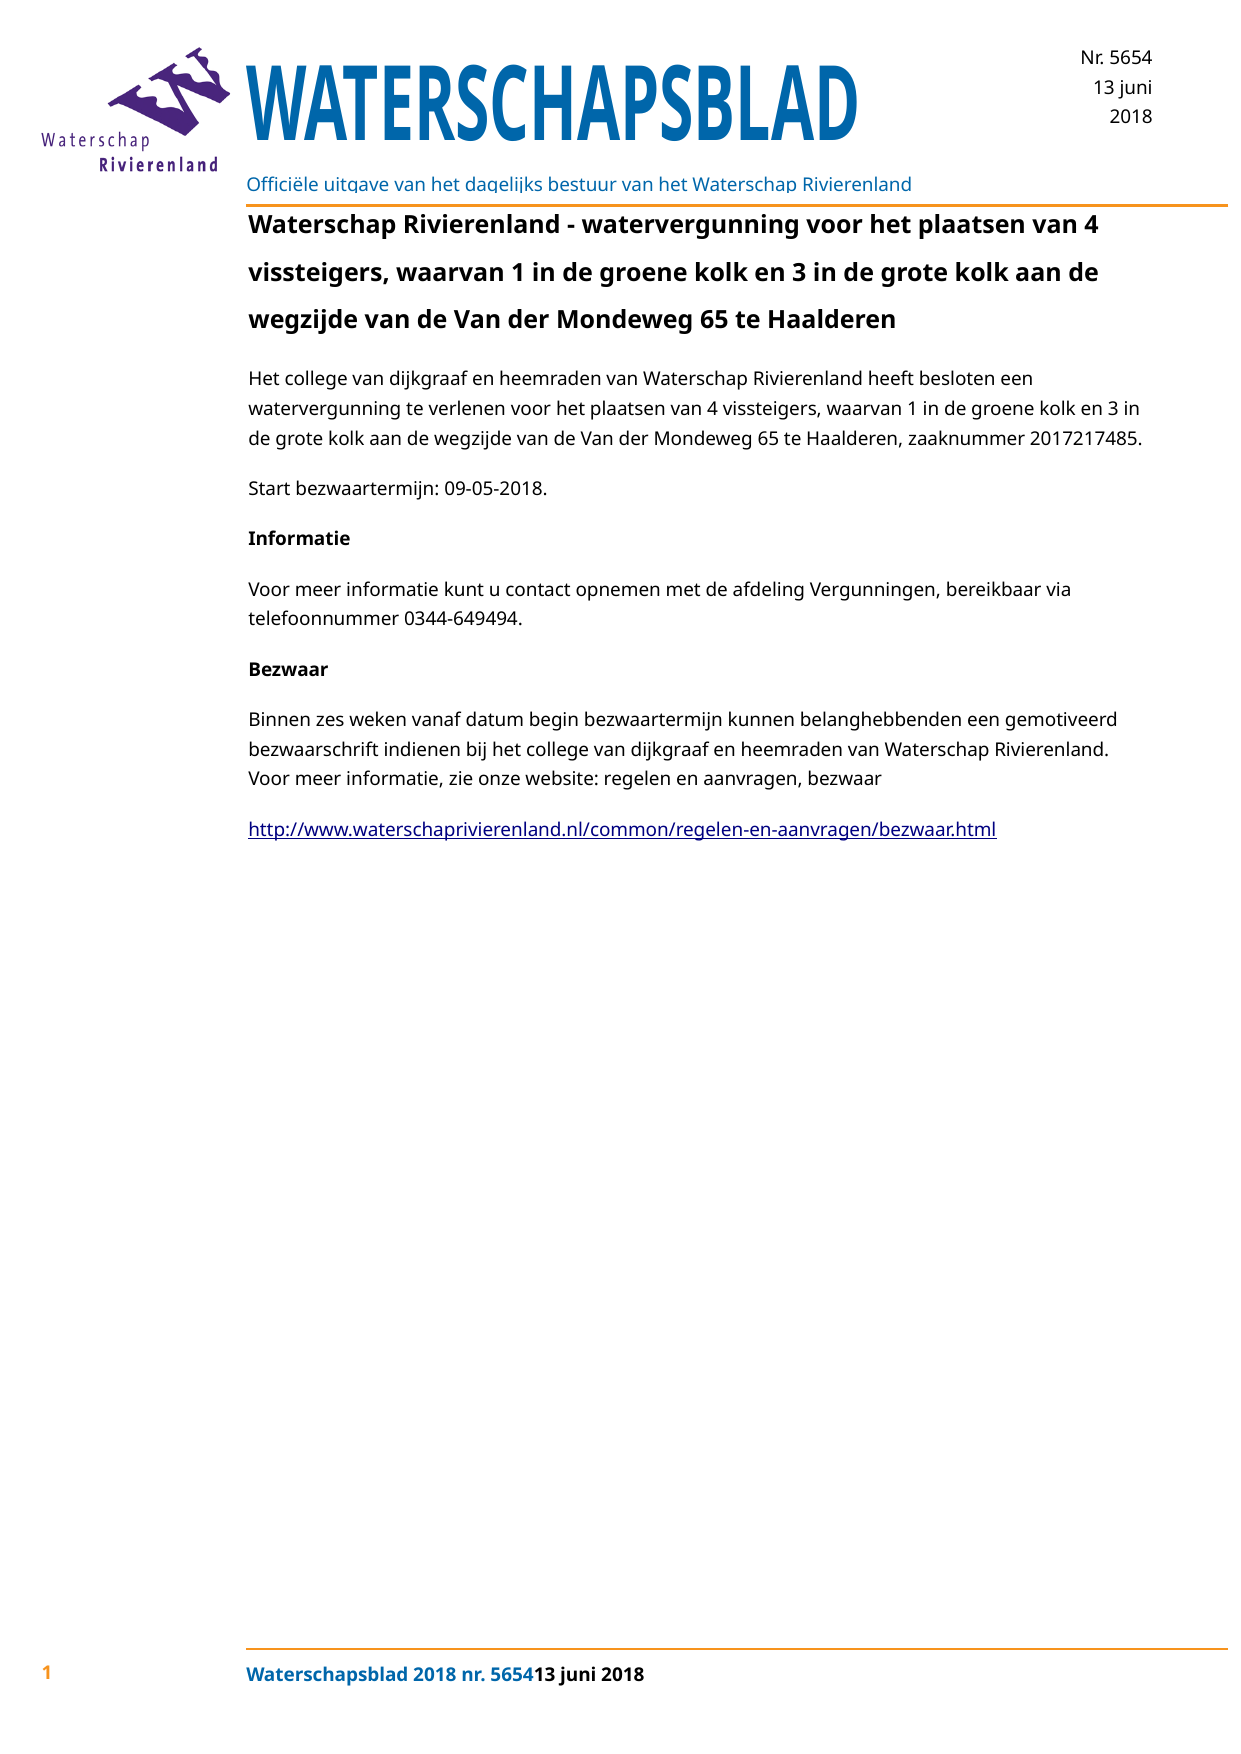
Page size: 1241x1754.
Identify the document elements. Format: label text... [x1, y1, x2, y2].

text Binnen zes weken vanaf datum begin bezwaartermijn kunnen belanghebbenden een gemotiveerd bezwaarschrift indienen bij het college van dijkgraaf en heemraden van Waterschap Rivierenland. Voor meer informatie, zie onze website: regelen en aanvragen, bezwaar [248, 706, 1152, 791]
text Het college van dijkgraaf en heemraden van Waterschap Rivierenland heeft besloten een watervergunning te verlenen voor het plaatsen van 4 vissteigers, waarvan 1 in de groene kolk en 3 in de grote kolk aan de wegzijde van de Van der Mondeweg 65 te Haalderen, zaaknummer 2017217485. [248, 366, 1152, 450]
text Start bezwaartermijn: 09-05-2018. [248, 475, 1152, 501]
text Bezwaar [248, 656, 1152, 682]
text Voor meer informatie kunt u contact opnemen met de afdeling Vergunningen, bereikbaar via telefoonnummer 0344-649494. [248, 576, 1152, 631]
text Informatie [248, 526, 1152, 551]
picture [41, 47, 231, 172]
text http://www.waterschaprivierenland.nl/common/regelen-en-aanvragen/bezwaar.html [248, 816, 1152, 842]
text Waterschap Rivierenland - watervergunning voor het plaatsen van 4 vissteigers, waarvan 1 in de groene kolk en 3 in de grote kolk aan de wegzijde van de Van der Mondeweg 65 te Haalderen [248, 207, 1152, 336]
